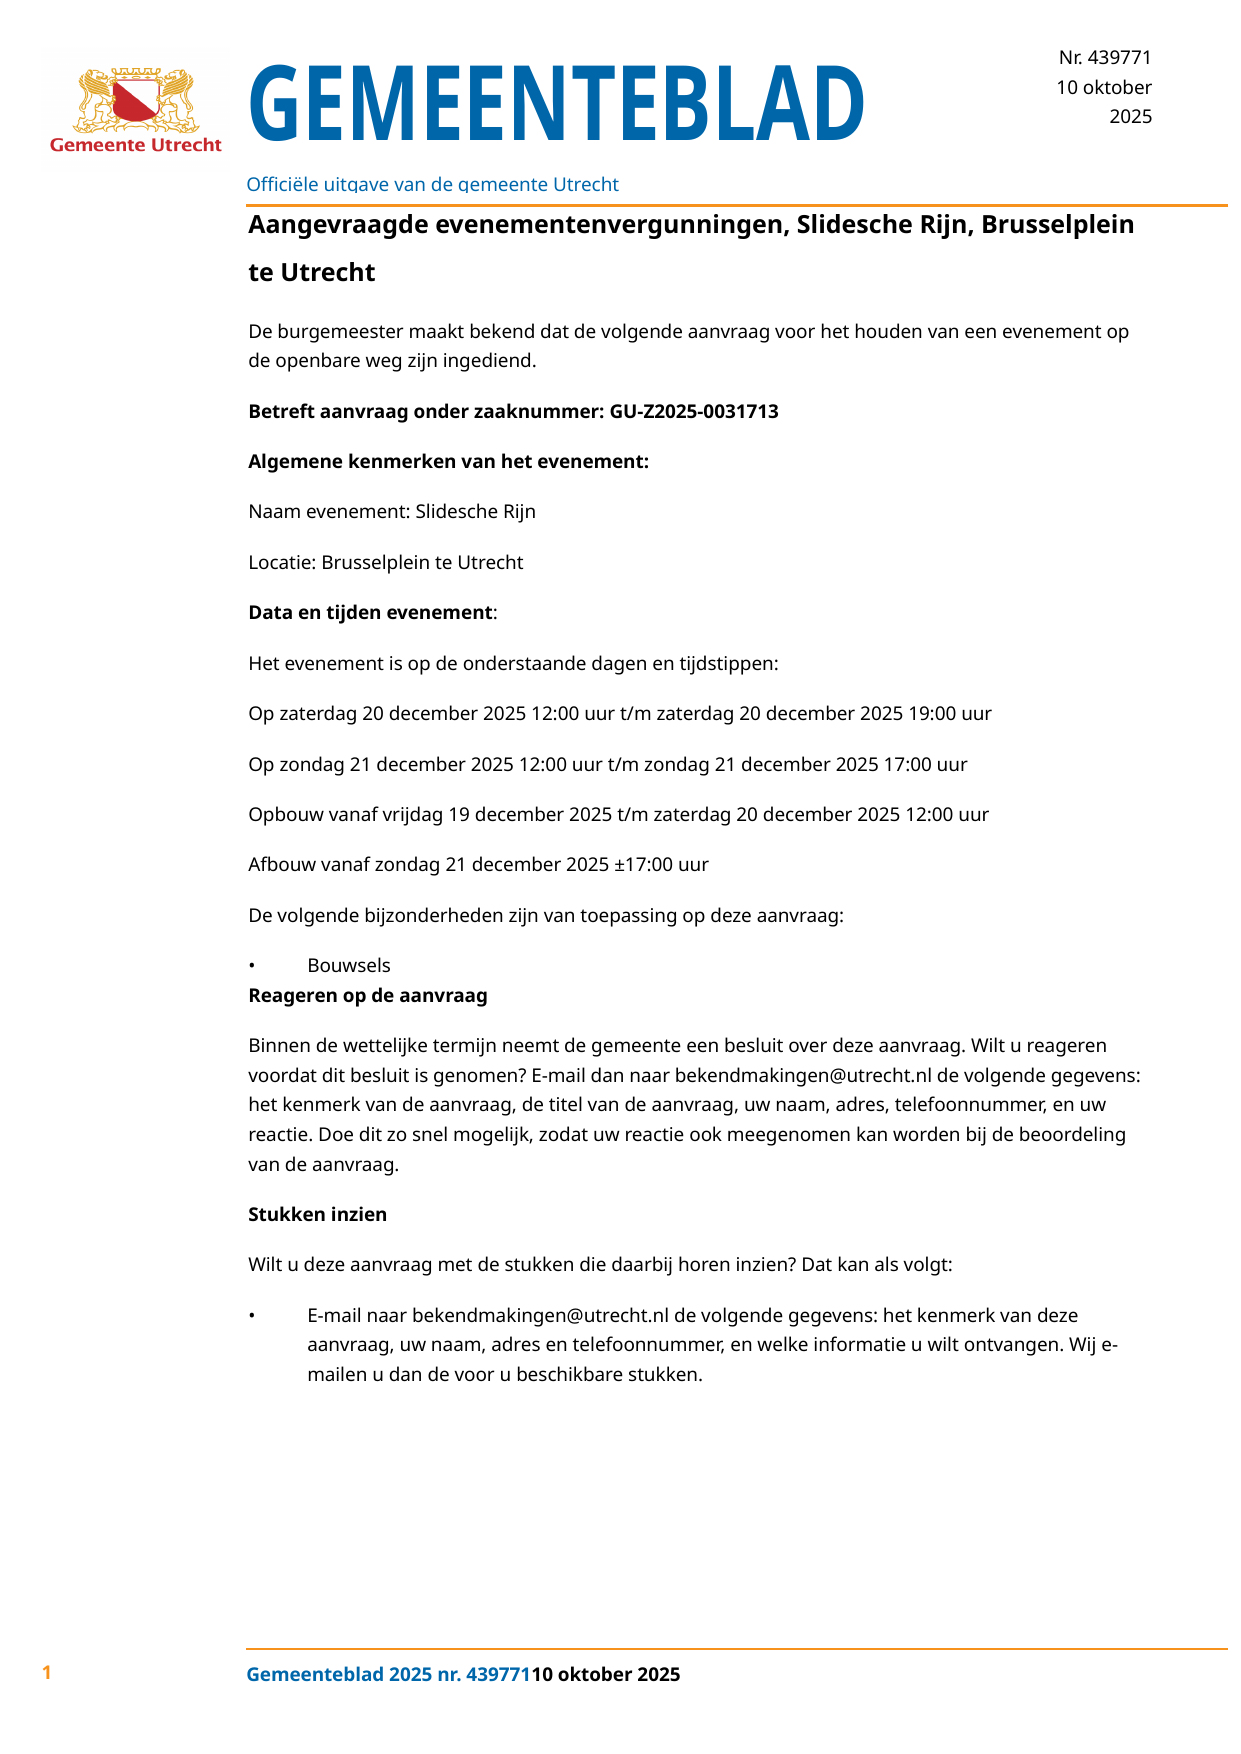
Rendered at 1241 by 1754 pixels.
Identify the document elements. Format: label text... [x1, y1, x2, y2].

text Locatie: Brusselplein te Utrecht [248, 549, 1152, 575]
text Betreft aanvraag onder zaaknummer: GU-Z2025-0031713 [248, 398, 1152, 424]
text Opbouw vanaf vrijdag 19 december 2025 t/m zaterdag 20 december 2025 12:00 uur [248, 801, 1152, 827]
text Wilt u deze aanvraag met de stukken die daarbij horen inzien? Dat kan als volgt: [248, 1252, 1152, 1277]
text De volgende bijzonderheden zijn van toepassing op deze aanvraag: [248, 902, 1152, 928]
text Stukken inzien [248, 1201, 1152, 1227]
text Afbouw vanaf zondag 21 december 2025 ±17:00 uur [248, 852, 1152, 877]
text Op zondag 21 december 2025 12:00 uur t/m zondag 21 december 2025 17:00 uur [248, 751, 1152, 777]
text Naam evenement: Slidesche Rijn [248, 499, 1152, 524]
text Data en tijden evenement: [248, 599, 1152, 625]
text Algemene kenmerken van het evenement: [248, 448, 1152, 474]
text De burgemeester maakt bekend dat de volgende aanvraag voor het houden van een evenement op de openbare weg zijn ingediend. [248, 318, 1152, 373]
list E-mail naar bekendmakingen@utrecht.nl de volgende gegevens: het kenmerk van deze aanvraag, uw naam, adres en telefoonnummer, en welke informatie u wilt ontvangen. Wij e-mailen u dan de voor u beschikbare stukken. [248, 1302, 1152, 1387]
text Het evenement is op de onderstaande dagen en tijdstippen: [248, 650, 1152, 676]
picture [41, 47, 231, 172]
text Aangevraagde evenementenvergunningen, Slidesche Rijn, Brusselplein te Utrecht [248, 207, 1152, 288]
list Bouwsels [248, 952, 1152, 978]
text Binnen de wettelijke termijn neemt de gemeente een besluit over deze aanvraag. Wilt u reageren voordat dit besluit is genomen? E-mail dan naar bekendmakingen@utrecht.nl de volgende gegevens: het kenmerk van de aanvraag, de titel van de aanvraag, uw naam, adres, telefoonnummer, en uw reactie. Doe dit zo snel mogelijk, zodat uw reactie ook meegenomen kan worden bij de beoordeling van de aanvraag. [248, 1032, 1152, 1177]
text Reageren op de aanvraag [248, 982, 1152, 1008]
text Op zaterdag 20 december 2025 12:00 uur t/m zaterdag 20 december 2025 19:00 uur [248, 700, 1152, 726]
